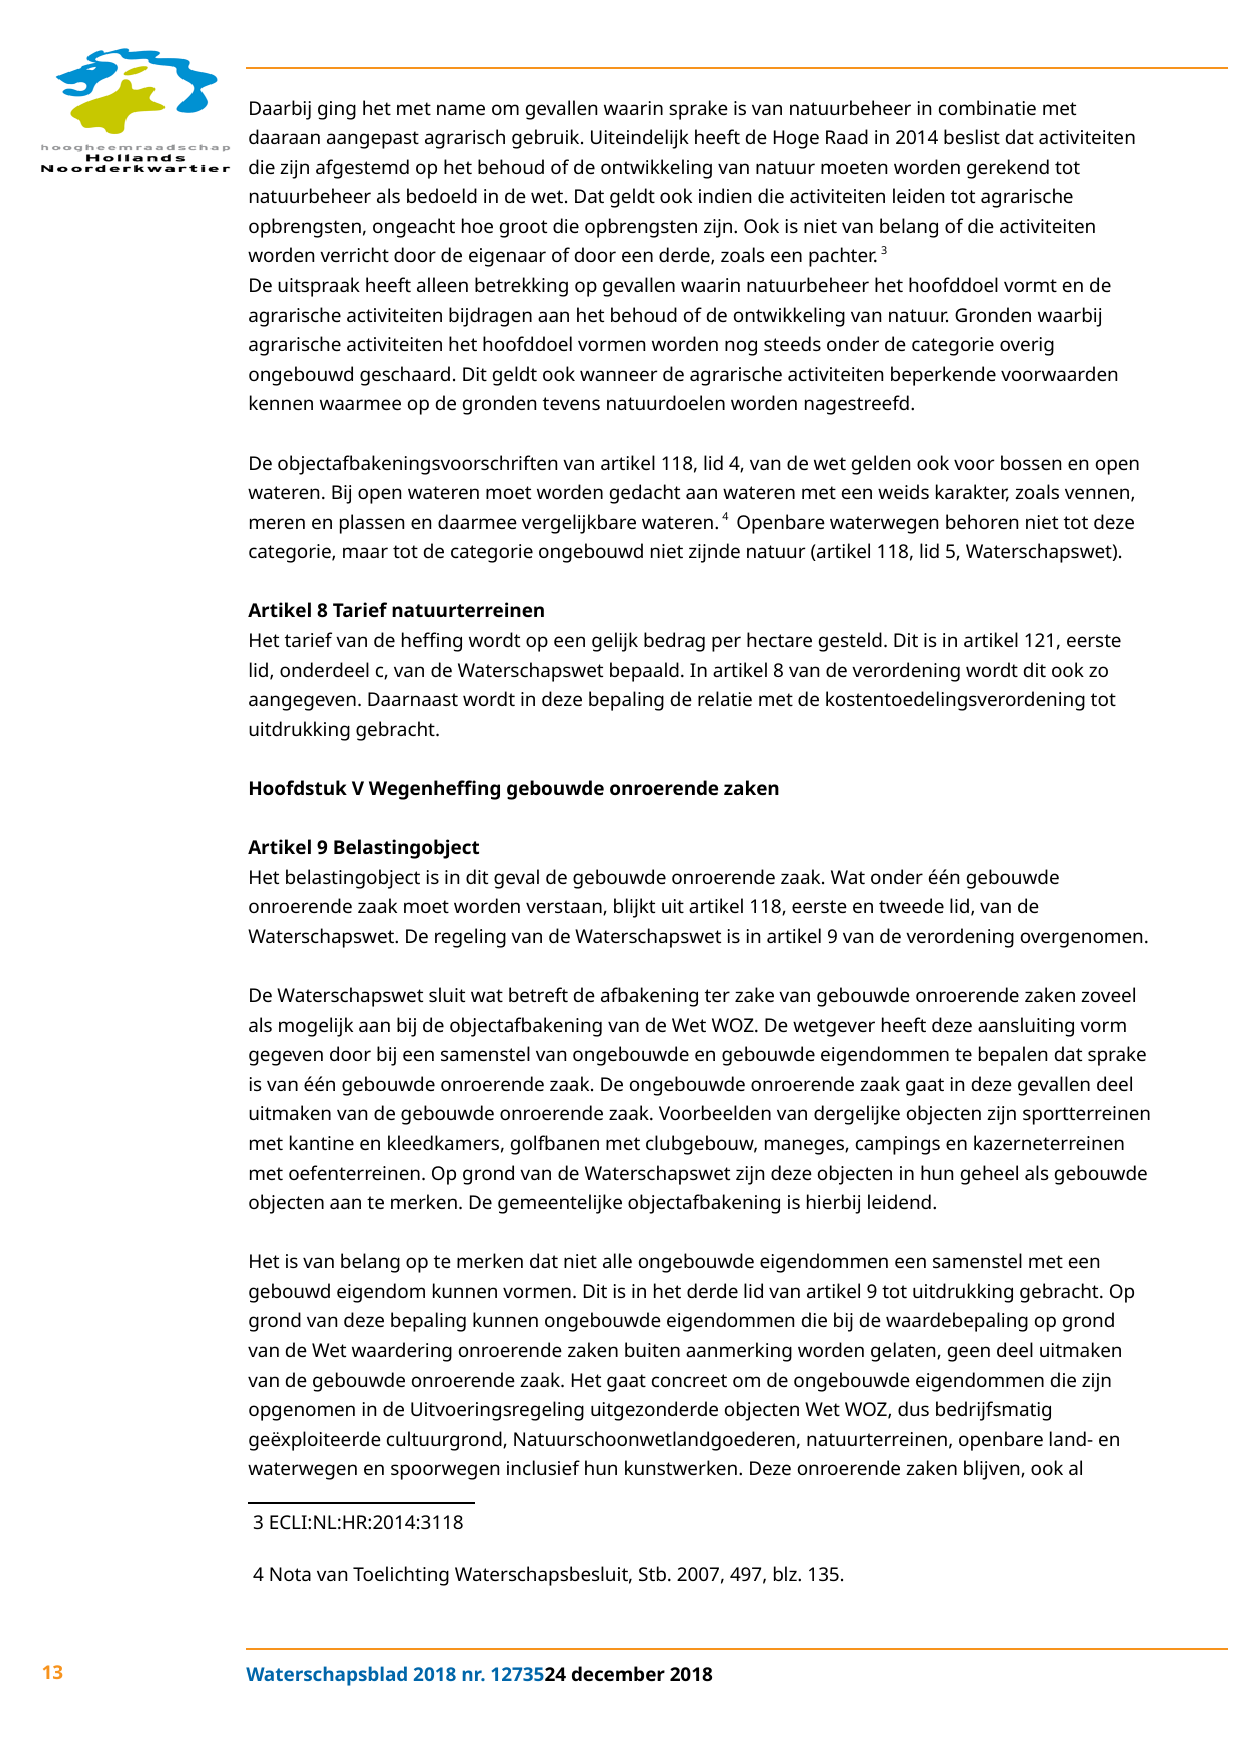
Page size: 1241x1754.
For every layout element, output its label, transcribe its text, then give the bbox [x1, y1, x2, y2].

text Artikel 8 Tarief natuurterreinen [248, 598, 1152, 623]
picture [41, 47, 231, 172]
text Het tarief van de heffing wordt op een gelijk bedrag per hectare gesteld. Dit is in artikel 121, eerste lid, onderdeel c, van de Waterschapswet bepaald. In artikel 8 van de verordening wordt dit ook zo aangegeven. Daarnaast wordt in deze bepaling de relatie met de kostentoedelingsverordening tot uitdrukking gebracht. [248, 627, 1152, 742]
text ECLI:NL:HR:2014:3118 [248, 1509, 1152, 1535]
text Daarbij ging het met name om gevallen waarin sprake is van natuurbeheer in combinatie met daaraan aangepast agrarisch gebruik. Uiteindelijk heeft de Hoge Raad in 2014 beslist dat activiteiten die zijn afgestemd op het behoud of de ontwikkeling van natuur moeten worden gerekend tot natuurbeheer als bedoeld in de wet. Dat geldt ook indien die activiteiten leiden tot agrarische opbrengsten, ongeacht hoe groot die opbrengsten zijn. Ook is niet van belang of die activiteiten worden verricht door de eigenaar of door een derde, zoals een pachter. [248, 95, 1152, 268]
text Artikel 9 Belastingobject [248, 834, 1152, 860]
text Het belastingobject is in dit geval de gebouwde onroerende zaak. Wat onder één gebouwde onroerende zaak moet worden verstaan, blijkt uit artikel 118, eerste en tweede lid, van de Waterschapswet. De regeling van de Waterschapswet is in artikel 9 van de verordening overgenomen. [248, 864, 1152, 949]
text De objectafbakeningsvoorschriften van artikel 118, lid 4, van de wet gelden ook voor bossen en open wateren. Bij open wateren moet worden gedacht aan wateren met een weids karakter, zoals vennen, meren en plassen en daarmee vergelijkbare wateren. Openbare waterwegen behoren niet tot deze categorie, maar tot de categorie ongebouwd niet zijnde natuur (artikel 118, lid 5, Waterschapswet). [248, 450, 1152, 564]
text De uitspraak heeft alleen betrekking op gevallen waarin natuurbeheer het hoofddoel vormt en de agrarische activiteiten bijdragen aan het behoud of de ontwikkeling van natuur. Gronden waarbij agrarische activiteiten het hoofddoel vormen worden nog steeds onder de categorie overig ongebouwd geschaard. Dit geldt ook wanneer de agrarische activiteiten beperkende voorwaarden kennen waarmee op de gronden tevens natuurdoelen worden nagestreefd. [248, 272, 1152, 416]
text Het is van belang op te merken dat niet alle ongebouwde eigendommen een samenstel met een gebouwd eigendom kunnen vormen. Dit is in het derde lid van artikel 9 tot uitdrukking gebracht. Op grond van deze bepaling kunnen ongebouwde eigendommen die bij de waardebepaling op grond van de Wet waardering onroerende zaken buiten aanmerking worden gelaten, geen deel uitmaken van de gebouwde onroerende zaak. Het gaat concreet om de ongebouwde eigendommen die zijn opgenomen in de Uitvoeringsregeling uitgezonderde objecten Wet WOZ, dus bedrijfsmatig geëxploiteerde cultuurgrond, Natuurschoonwetlandgoederen, natuurterreinen, openbare land- en waterwegen en spoorwegen inclusief hun kunstwerken. Deze onroerende zaken blijven, ook al [248, 1248, 1152, 1481]
text De Waterschapswet sluit wat betreft de afbakening ter zake van gebouwde onroerende zaken zoveel als mogelijk aan bij de objectafbakening van de Wet WOZ. De wetgever heeft deze aansluiting vorm gegeven door bij een samenstel van ongebouwde en gebouwde eigendommen te bepalen dat sprake is van één gebouwde onroerende zaak. De ongebouwde onroerende zaak gaat in deze gevallen deel uitmaken van de gebouwde onroerende zaak. Voorbeelden van dergelijke objecten zijn sportterreinen met kantine en kleedkamers, golfbanen met clubgebouw, maneges, campings en kazerneterreinen met oefenterreinen. Op grond van de Waterschapswet zijn deze objecten in hun geheel als gebouwde objecten aan te merken. De gemeentelijke objectafbakening is hierbij leidend. [248, 982, 1152, 1215]
text Nota van Toelichting Waterschapsbesluit, Stb. 2007, 497, blz. 135. [248, 1561, 1152, 1586]
text Hoofdstuk V Wegenheffing gebouwde onroerende zaken [248, 775, 1152, 801]
